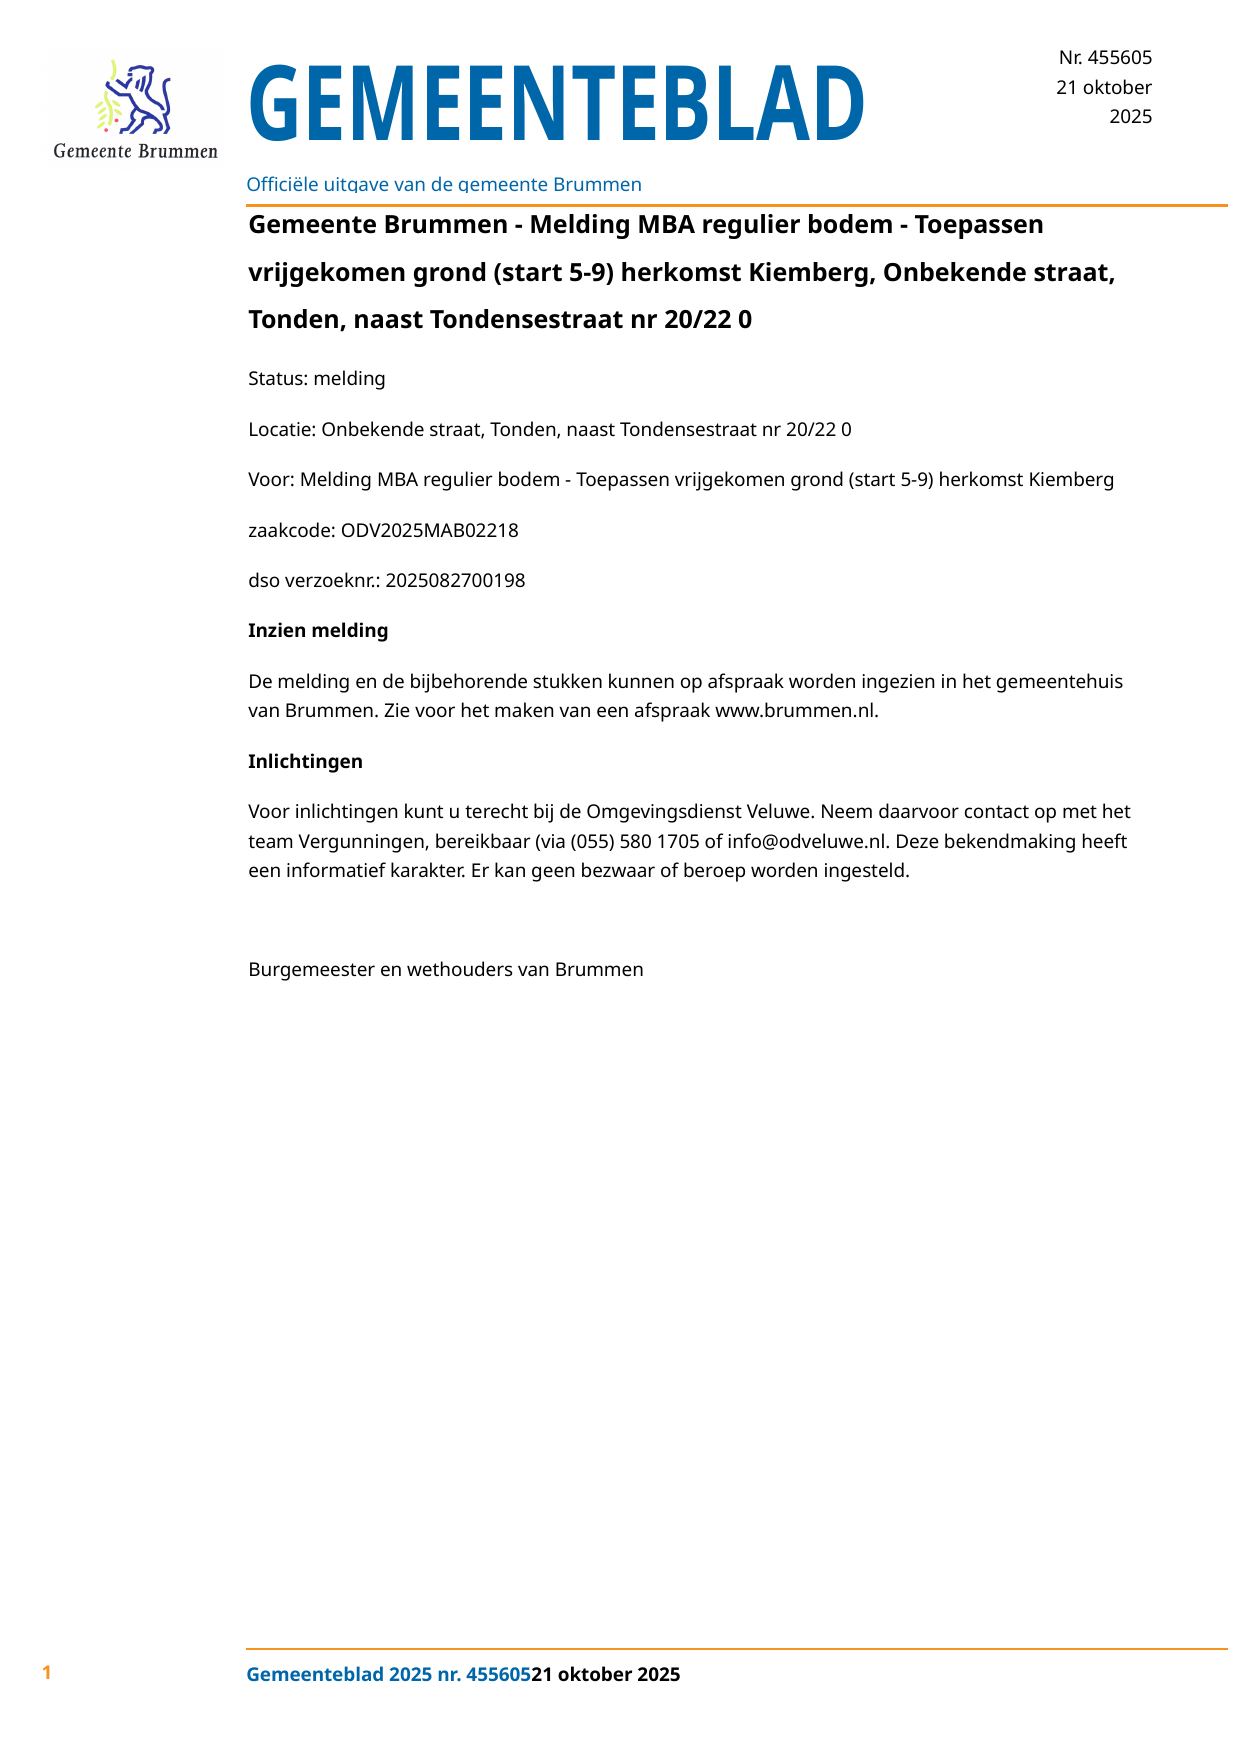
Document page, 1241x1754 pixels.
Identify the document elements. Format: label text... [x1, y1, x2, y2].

text dso verzoeknr.: 2025082700198 [248, 567, 1152, 593]
text Gemeente Brummen - Melding MBA regulier bodem - Toepassen vrijgekomen grond (start 5-9) herkomst Kiemberg, Onbekende straat, Tonden, naast Tondensestraat nr 20/22 0 [248, 207, 1152, 336]
text Inlichtingen [248, 748, 1152, 774]
text Status: melding [248, 366, 1152, 391]
picture [41, 47, 231, 172]
text Voor: Melding MBA regulier bodem - Toepassen vrijgekomen grond (start 5-9) herkomst Kiemberg [248, 466, 1152, 492]
text De melding en de bijbehorende stukken kunnen op afspraak worden ingezien in het gemeentehuis van Brummen. Zie voor het maken van een afspraak www.brummen.nl. [248, 668, 1152, 723]
text zaakcode: ODV2025MAB02218 [248, 517, 1152, 542]
text Locatie: Onbekende straat, Tonden, naast Tondensestraat nr 20/22 0 [248, 416, 1152, 442]
text Burgemeester en wethouders van Brummen [248, 956, 1152, 982]
text Voor inlichtingen kunt u terecht bij de Omgevingsdienst Veluwe. Neem daarvoor contact op met het team Vergunningen, bereikbaar (via (055) 580 1705 of info@odveluwe.nl. Deze bekendmaking heeft een informatief karakter. Er kan geen bezwaar of beroep worden ingesteld. [248, 798, 1152, 883]
text Inzien melding [248, 618, 1152, 643]
